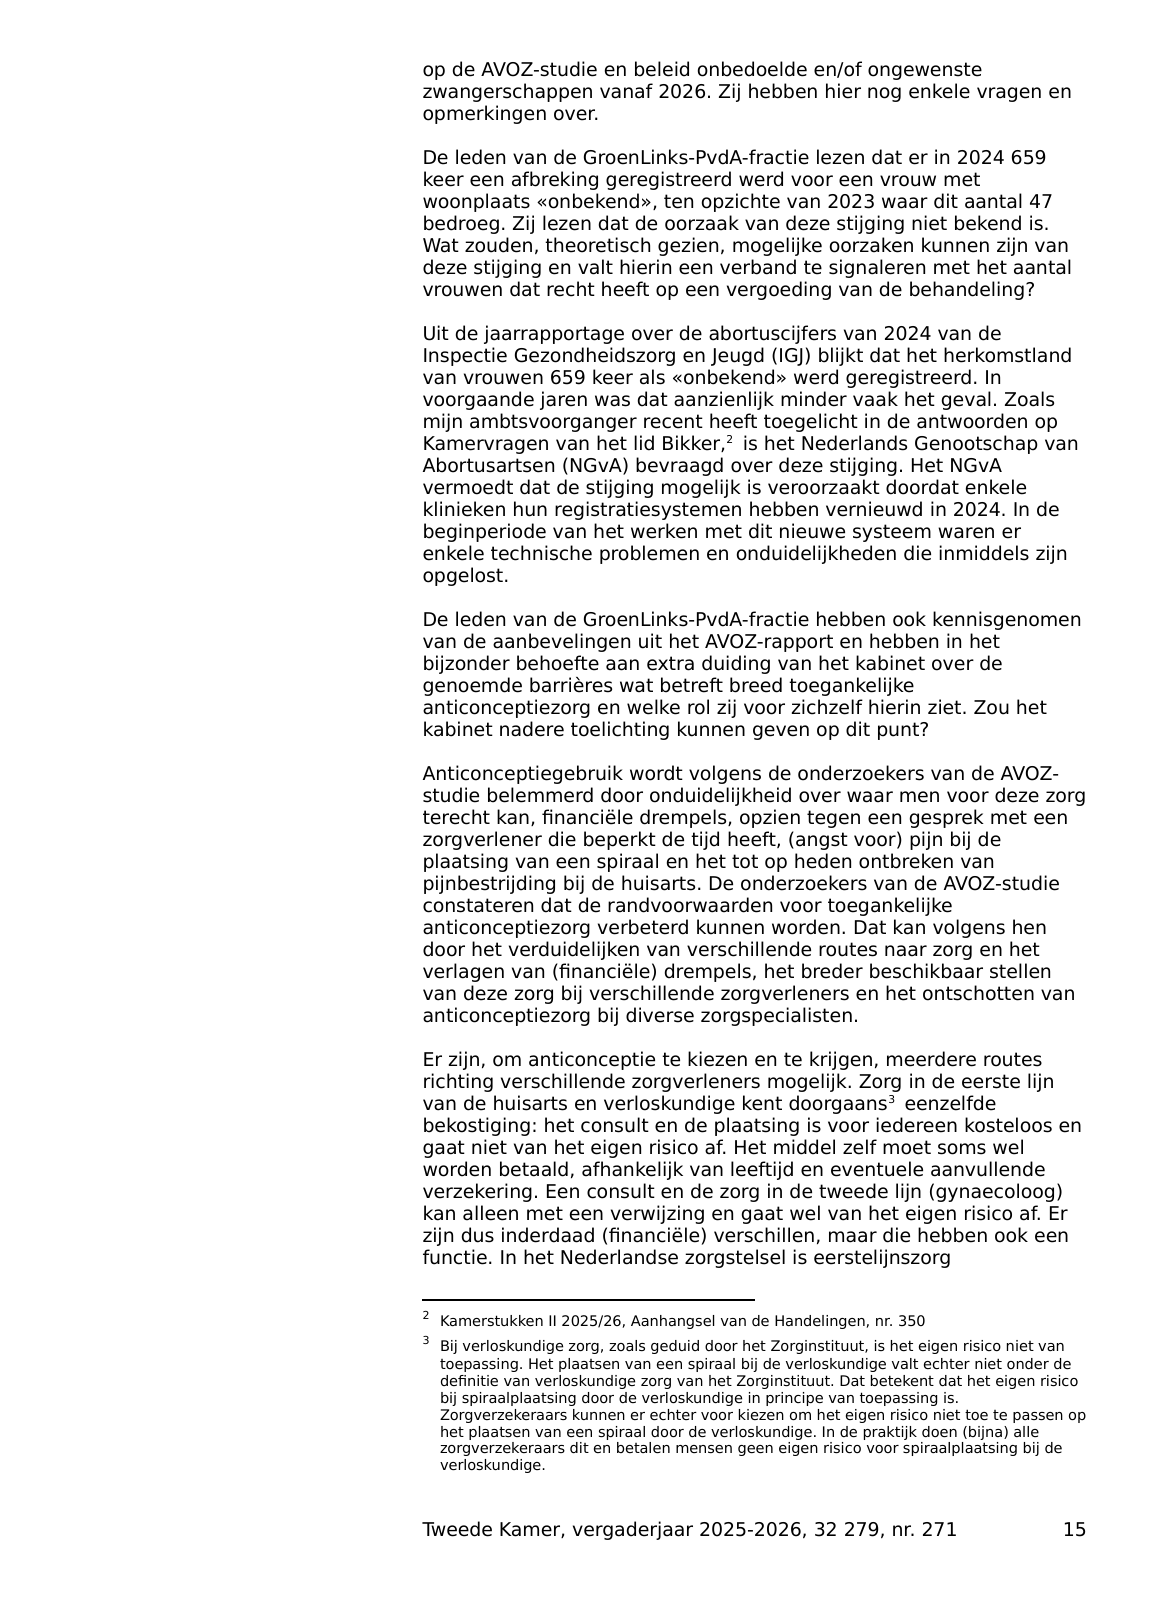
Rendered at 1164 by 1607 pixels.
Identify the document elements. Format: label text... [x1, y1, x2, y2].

text op de AVOZ-studie en beleid onbedoelde en/of ongewenste zwangerschappen vanaf 2026. Zij hebben hier nog enkele vragen en opmerkingen over. [422, 59, 1087, 125]
text De leden van de GroenLinks-PvdA-fractie lezen dat er in 2024 659 keer een afbreking geregistreerd werd voor een vrouw met woonplaats «onbekend», ten opzichte van 2023 waar dit aantal 47 bedroeg. Zij lezen dat de oorzaak van deze stijging niet bekend is. Wat zouden, theoretisch gezien, mogelijke oorzaken kunnen zijn van deze stijging en valt hierin een verband te signaleren met het aantal vrouwen dat recht heeft op een vergoeding van de behandeling? [422, 147, 1087, 301]
text Uit de jaarrapportage over de abortuscijfers van 2024 van de Inspectie Gezondheidszorg en Jeugd (IGJ) blijkt dat het herkomstland van vrouwen 659 keer als «onbekend» werd geregistreerd. In voorgaande jaren was dat aanzienlijk minder vaak het geval. Zoals mijn ambtsvoorganger recent heeft toegelicht in de antwoorden op Kamervragen van het lid Bikker, is het Nederlands Genootschap van Abortusartsen (NGvA) bevraagd over deze stijging. Het NGvA vermoedt dat de stijging mogelijk is veroorzaakt doordat enkele klinieken hun registratiesystemen hebben vernieuwd in 2024. In de beginperiode van het werken met dit nieuwe systeem waren er enkele technische problemen en onduidelijkheden die inmiddels zijn opgelost. [422, 323, 1087, 587]
text Er zijn, om anticonceptie te kiezen en te krijgen, meerdere routes richting verschillende zorgverleners mogelijk. Zorg in de eerste lijn van de huisarts en verloskundige kent doorgaans eenzelfde bekostiging: het consult en de plaatsing is voor iedereen kosteloos en gaat niet van het eigen risico af. Het middel zelf moet soms wel worden betaald, afhankelijk van leeftijd en eventuele aanvullende verzekering. Een consult en de zorg in de tweede lijn (gynaecoloog) kan alleen met een verwijzing en gaat wel van het eigen risico af. Er zijn dus inderdaad (financiële) verschillen, maar die hebben ook een functie. In het Nederlandse zorgstelsel is eerstelijnszorg [422, 1049, 1087, 1269]
text De leden van de GroenLinks-PvdA-fractie hebben ook kennisgenomen van de aanbevelingen uit het AVOZ-rapport en hebben in het bijzonder behoefte aan extra duiding van het kabinet over de genoemde barrières wat betreft breed toegankelijke anticonceptiezorg en welke rol zij voor zichzelf hierin ziet. Zou het kabinet nadere toelichting kunnen geven op dit punt? [422, 609, 1087, 741]
text Anticonceptiegebruik wordt volgens de onderzoekers van de AVOZ-studie belemmerd door onduidelijkheid over waar men voor deze zorg terecht kan, financiële drempels, opzien tegen een gesprek met een zorgverlener die beperkt de tijd heeft, (angst voor) pijn bij de plaatsing van een spiraal en het tot op heden ontbreken van pijnbestrijding bij de huisarts. De onderzoekers van de AVOZ-studie constateren dat de randvoorwaarden voor toegankelijke anticonceptiezorg verbeterd kunnen worden. Dat kan volgens hen door het verduidelijken van verschillende routes naar zorg en het verlagen van (financiële) drempels, het breder beschikbaar stellen van deze zorg bij verschillende zorgverleners en het ontschotten van anticonceptiezorg bij diverse zorgspecialisten. [422, 763, 1087, 1027]
text Bij verloskundige zorg, zoals geduid door het Zorginstituut, is het eigen risico niet van toepassing. Het plaatsen van een spiraal bij de verloskundige valt echter niet onder de definitie van verloskundige zorg van het Zorginstituut. Dat betekent dat het eigen risico bij spiraalplaatsing door de verloskundige in principe van toepassing is. Zorgverzekeraars kunnen er echter voor kiezen om het eigen risico niet toe te passen op het plaatsen van een spiraal door de verloskundige. In de praktijk doen (bijna) alle zorgverzekeraars dit en betalen mensen geen eigen risico voor spiraalplaatsing bij de verloskundige. [422, 1334, 1087, 1474]
text Kamerstukken II 2025/26, Aanhangsel van de Handelingen, nr. 350 [422, 1309, 1087, 1331]
